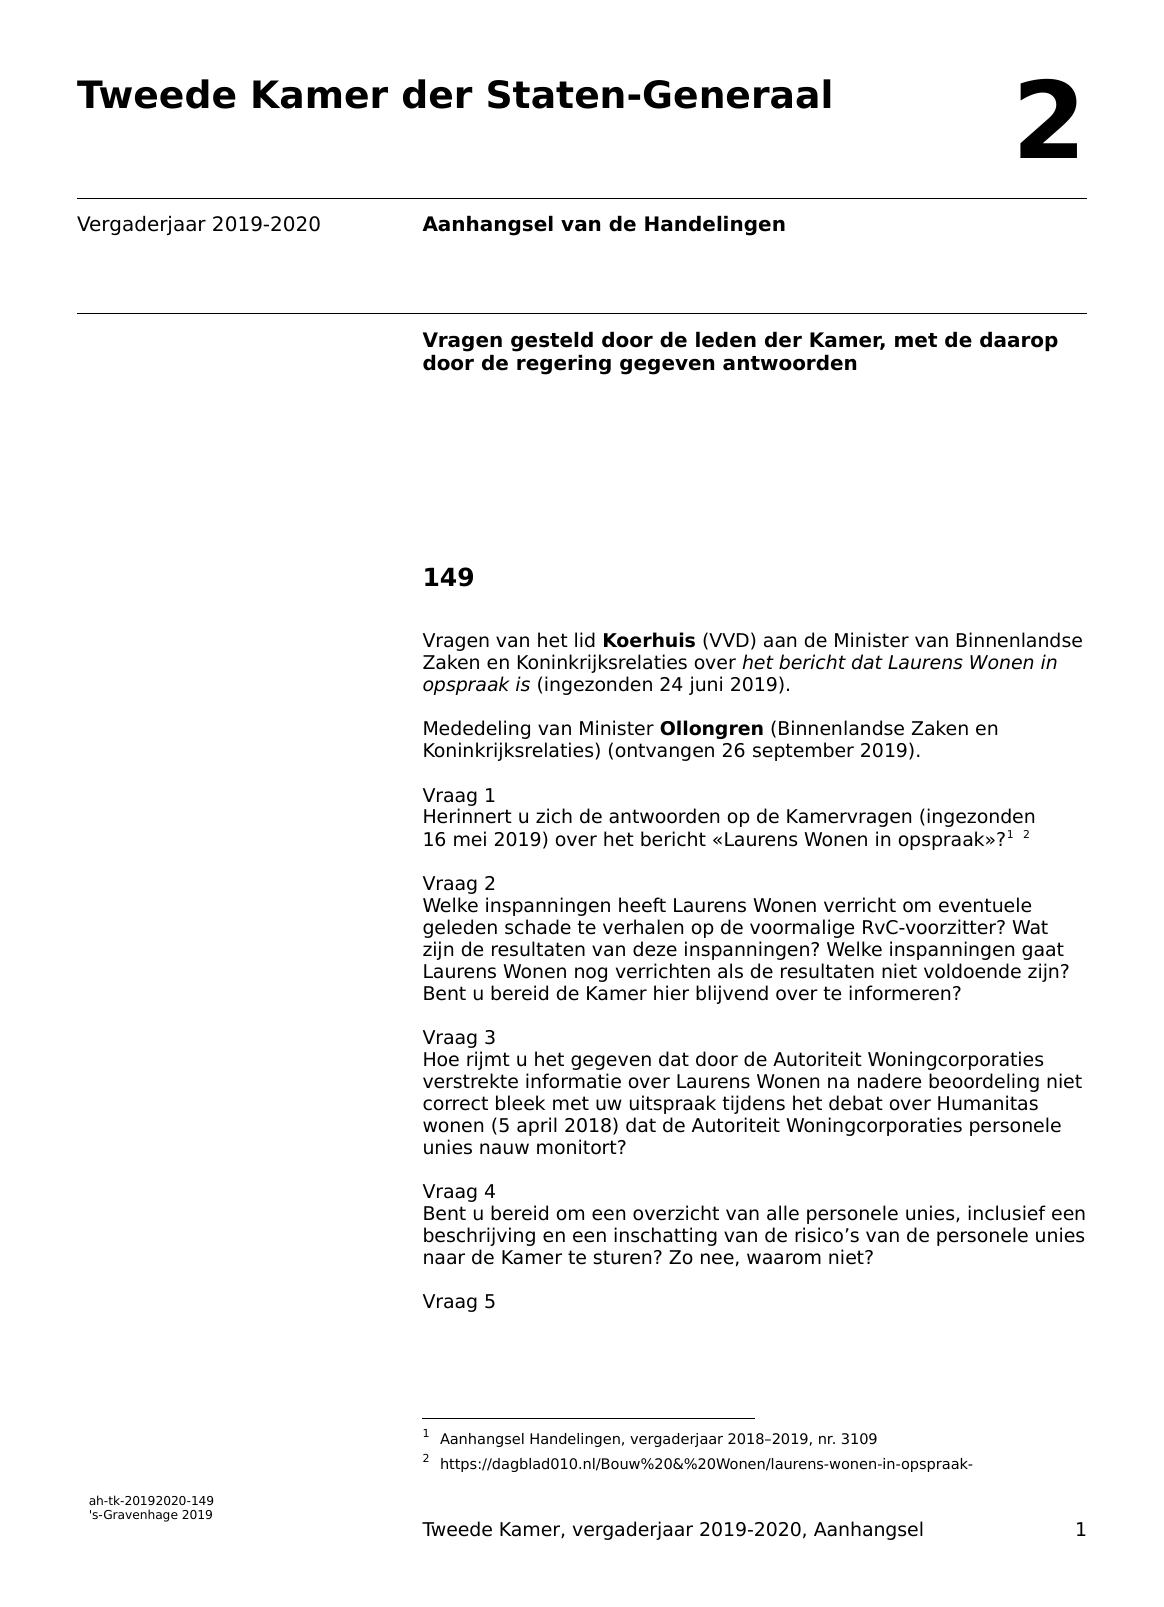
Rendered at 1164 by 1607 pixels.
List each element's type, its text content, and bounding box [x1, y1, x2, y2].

text Vraag 1 [422, 784, 1087, 806]
text Hoe rijmt u het gegeven dat door de Autoriteit Woningcorporaties verstrekte informatie over Laurens Wonen na nadere beoordeling niet correct bleek met uw uitspraak tijdens het debat over Humanitas wonen (5 april 2018) dat de Autoriteit Woningcorporaties personele unies nauw monitort? [422, 1049, 1087, 1158]
table_header Tweede Kamer der Staten-Generaal [77, 59, 886, 198]
text Vraag 4 [422, 1181, 1087, 1203]
text Bent u bereid om een overzicht van alle personele unies, inclusief een beschrijving en een inschatting van de risico’s van de personele unies naar de Kamer te sturen? Zo nee, waarom niet? [422, 1203, 1087, 1269]
text Vragen van het lid Koerhuis (VVD) aan de Minister van Binnenlandse Zaken en Koninkrijksrelaties over het bericht dat Laurens Wonen in opspraak is (ingezonden 24 juni 2019). [422, 630, 1087, 696]
text https://dagblad010.nl/Bouw%20&%20Wonen/laurens-wonen-in-opspraak- [422, 1452, 1087, 1474]
table_header 2 [886, 59, 1087, 198]
table_cell Aanhangsel van de Handelingen [422, 199, 1087, 313]
text Vraag 2 [422, 873, 1087, 894]
table_cell Vragen gesteld door de leden der Kamer, met de daarop door de regering gegeven antwoorden [422, 314, 1087, 375]
text Aanhangsel Handelingen, vergaderjaar 2018–2019, nr. 3109 [422, 1427, 1087, 1449]
text Mededeling van Minister Ollongren (Binnenlandse Zaken en Koninkrijksrelaties) (ontvangen 26 september 2019). [422, 718, 1087, 762]
text Herinnert u zich de antwoorden op de Kamervragen (ingezonden 16 mei 2019) over het bericht «Laurens Wonen in opspraak»? [422, 806, 1087, 850]
text Vraag 3 [422, 1027, 1087, 1049]
text Vraag 5 [422, 1291, 1087, 1313]
text ah-tk-20192020-149 [88, 1494, 323, 1508]
table_cell [77, 314, 422, 375]
text 's-Gravenhage 2019 [88, 1508, 323, 1522]
table_cell Vergaderjaar 2019-2020 [77, 199, 422, 313]
text 149 [422, 563, 1087, 592]
text Welke inspanningen heeft Laurens Wonen verricht om eventuele geleden schade te verhalen op de voormalige RvC-voorzitter? Wat zijn de resultaten van deze inspanningen? Welke inspanningen gaat Laurens Wonen nog verrichten als de resultaten niet voldoende zijn? Bent u bereid de Kamer hier blijvend over te informeren? [422, 894, 1087, 1004]
